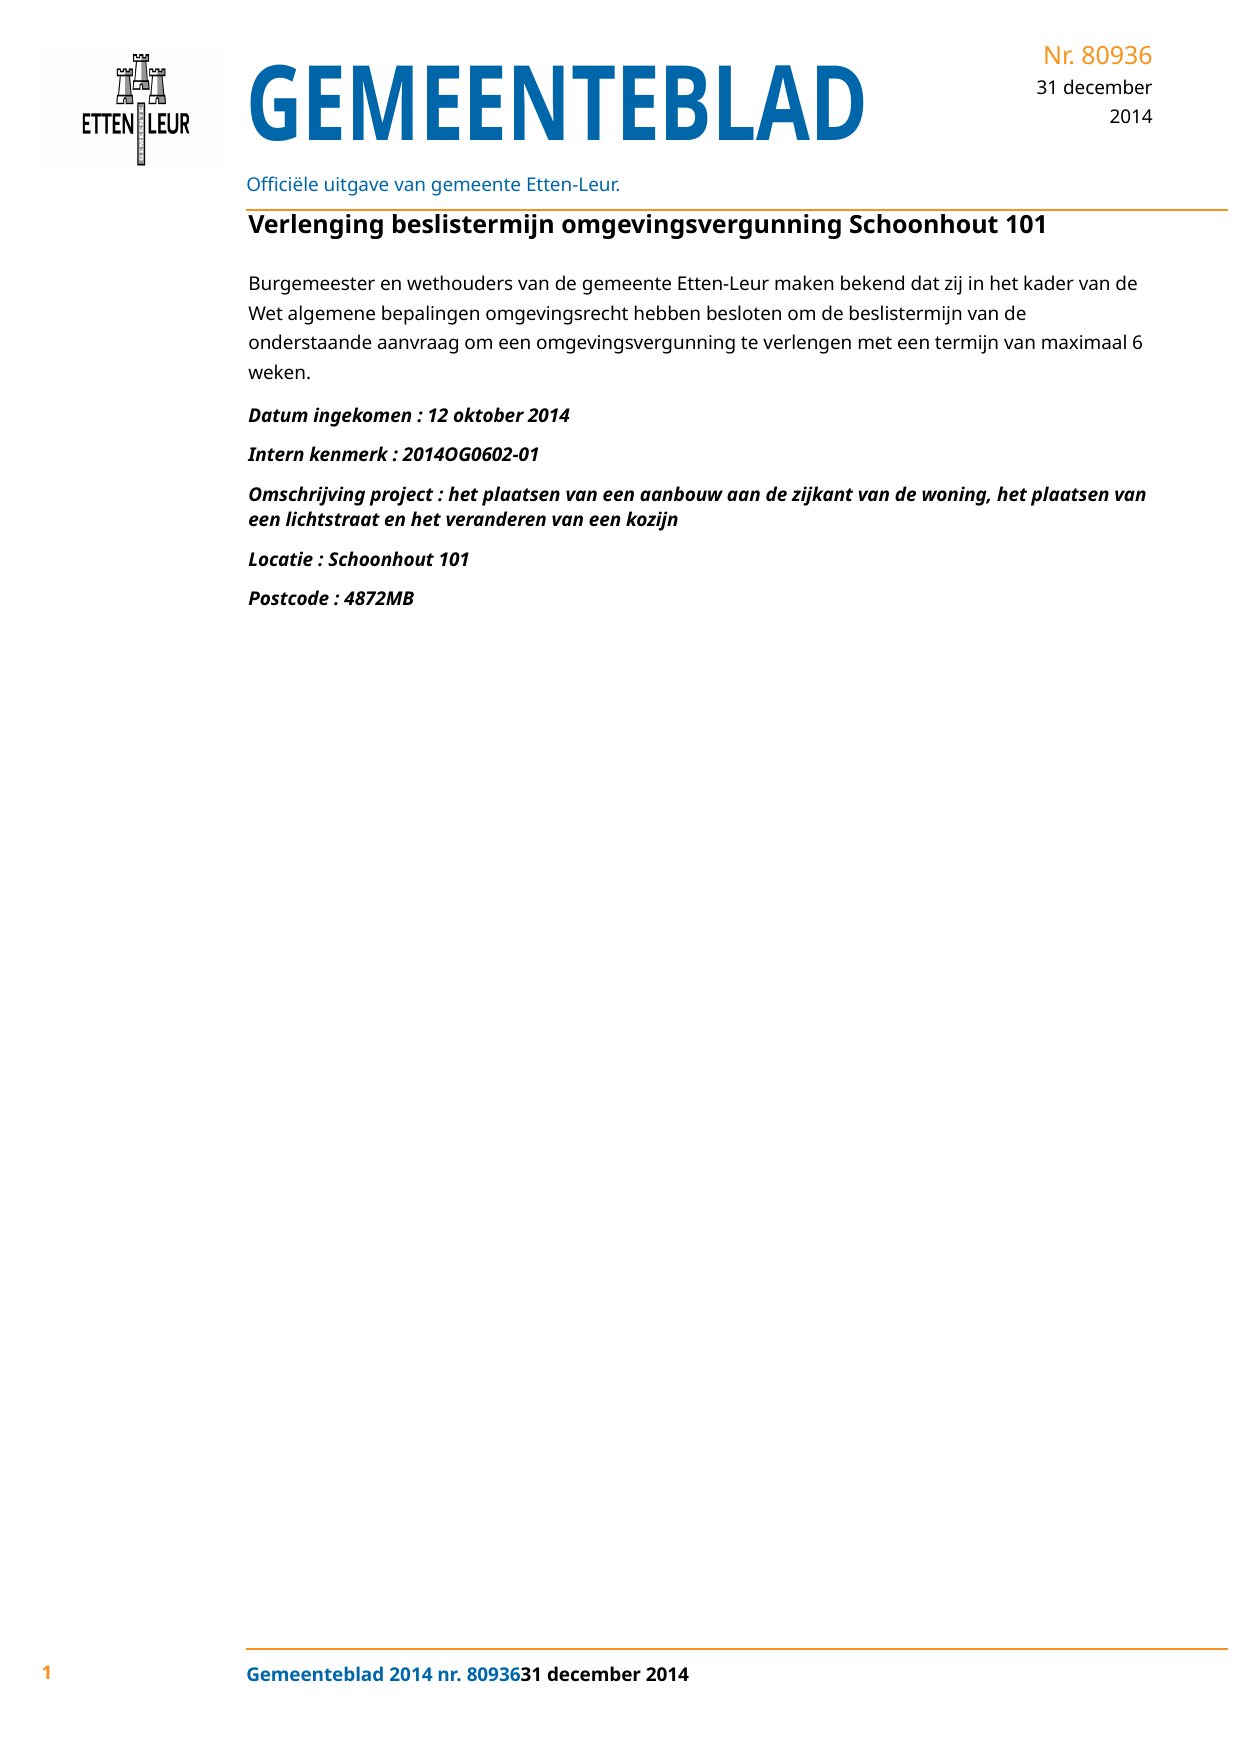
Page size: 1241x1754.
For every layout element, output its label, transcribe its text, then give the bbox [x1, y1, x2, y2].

text Postcode : 4872MB [248, 585, 1152, 611]
text Intern kenmerk : 2014OG0602-01 [248, 441, 1152, 467]
text Omschrijving project : het plaatsen van een aanbouw aan de zijkant van de woning, het plaatsen van een lichtstraat en het veranderen van een kozijn [248, 481, 1152, 532]
picture [41, 47, 231, 172]
text Locatie : Schoonhout 101 [248, 546, 1152, 571]
text Datum ingekomen : 12 oktober 2014 [248, 402, 1152, 428]
text Burgemeester en wethouders van de gemeente Etten-Leur maken bekend dat zij in het kader van de Wet algemene bepalingen omgevingsrecht hebben besloten om de beslistermijn van de onderstaande aanvraag om een omgevingsvergunning te verlengen met een termijn van maximaal 6 weken. [248, 270, 1152, 385]
text Verlenging beslistermijn omgevingsvergunning Schoonhout 101 [248, 211, 1152, 241]
